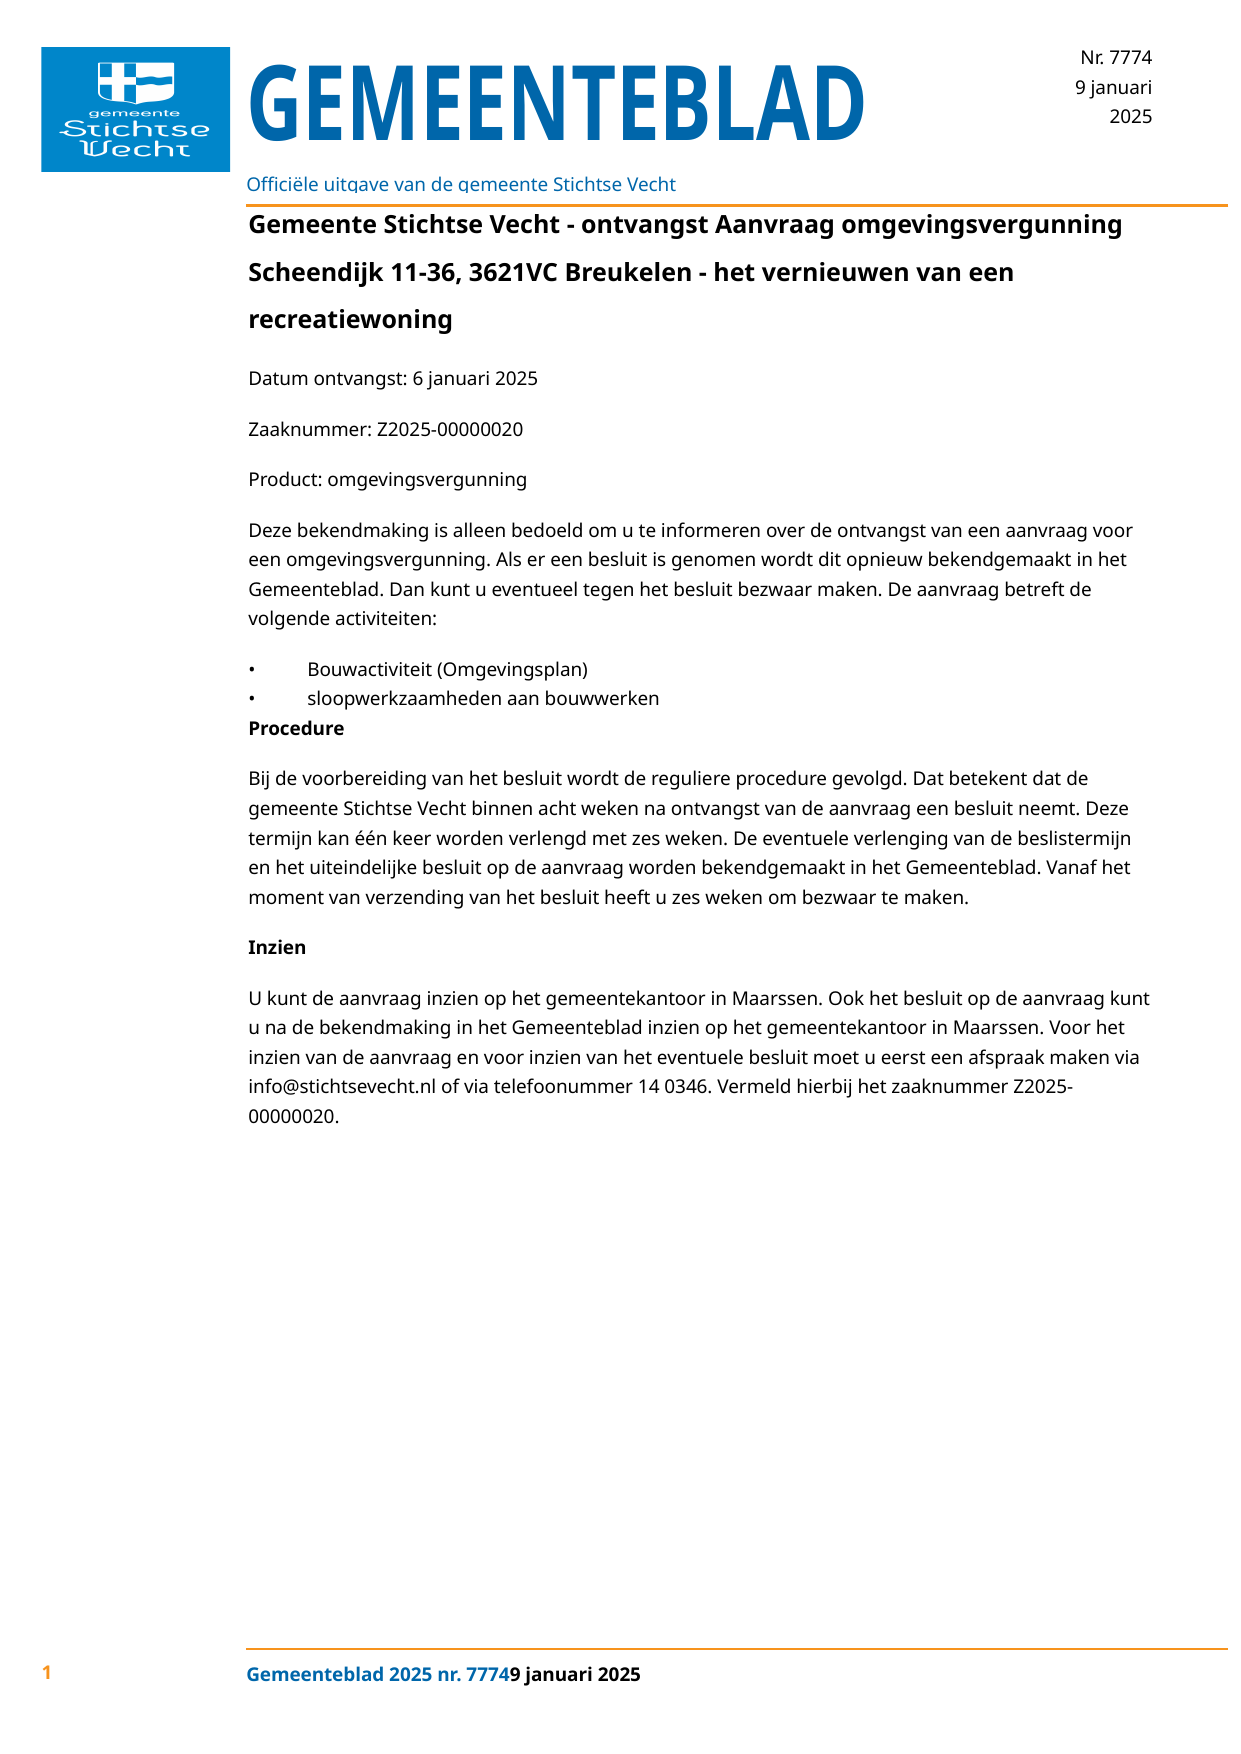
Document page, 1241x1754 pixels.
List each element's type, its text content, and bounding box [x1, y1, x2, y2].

text Gemeente Stichtse Vecht - ontvangst Aanvraag omgevingsvergunning Scheendijk 11-36, 3621VC Breukelen - het vernieuwen van een recreatiewoning [248, 207, 1152, 336]
text U kunt de aanvraag inzien op het gemeentekantoor in Maarssen. Ook het besluit op de aanvraag kunt u na de bekendmaking in het Gemeenteblad inzien op het gemeentekantoor in Maarssen. Voor het inzien van de aanvraag en voor inzien van het eventuele besluit moet u eerst een afspraak maken via info@stichtsevecht.nl of via telefoonummer 14 0346. Vermeld hierbij het zaaknummer Z2025-00000020. [248, 985, 1152, 1129]
picture [137, 63, 174, 103]
text Inzien [248, 934, 1152, 960]
text Procedure [248, 715, 1152, 741]
text Product: omgevingsvergunning [248, 466, 1152, 492]
text Datum ontvangst: 6 januari 2025 [248, 366, 1152, 391]
text Bij de voorbereiding van het besluit wordt de reguliere procedure gevolgd. Dat betekent dat de gemeente Stichtse Vecht binnen acht weken na ontvangst van de aanvraag een besluit neemt. Deze termijn kan één keer worden verlengd met zes weken. De eventuele verlenging van de beslistermijn en het uiteindelijke besluit op de aanvraag worden bekendgemaakt in het Gemeenteblad. Vanaf het moment van verzending van het besluit heeft u zes weken om bezwaar te maken. [248, 766, 1152, 909]
list Bouwactiviteit (Omgevingsplan) [248, 656, 1152, 682]
text Zaaknummer: Z2025-00000020 [248, 416, 1152, 442]
list sloopwerkzaamheden aan bouwwerken [248, 686, 1152, 711]
picture [99, 63, 135, 101]
text Deze bekendmaking is alleen bedoeld om u te informeren over de ontvangst van een aanvraag voor een omgevingsvergunning. Als er een besluit is genomen wordt dit opnieuw bekendgemaakt in het Gemeenteblad. Dan kunt u eventueel tegen het besluit bezwaar maken. De aanvraag betreft de volgende activiteiten: [248, 517, 1152, 631]
